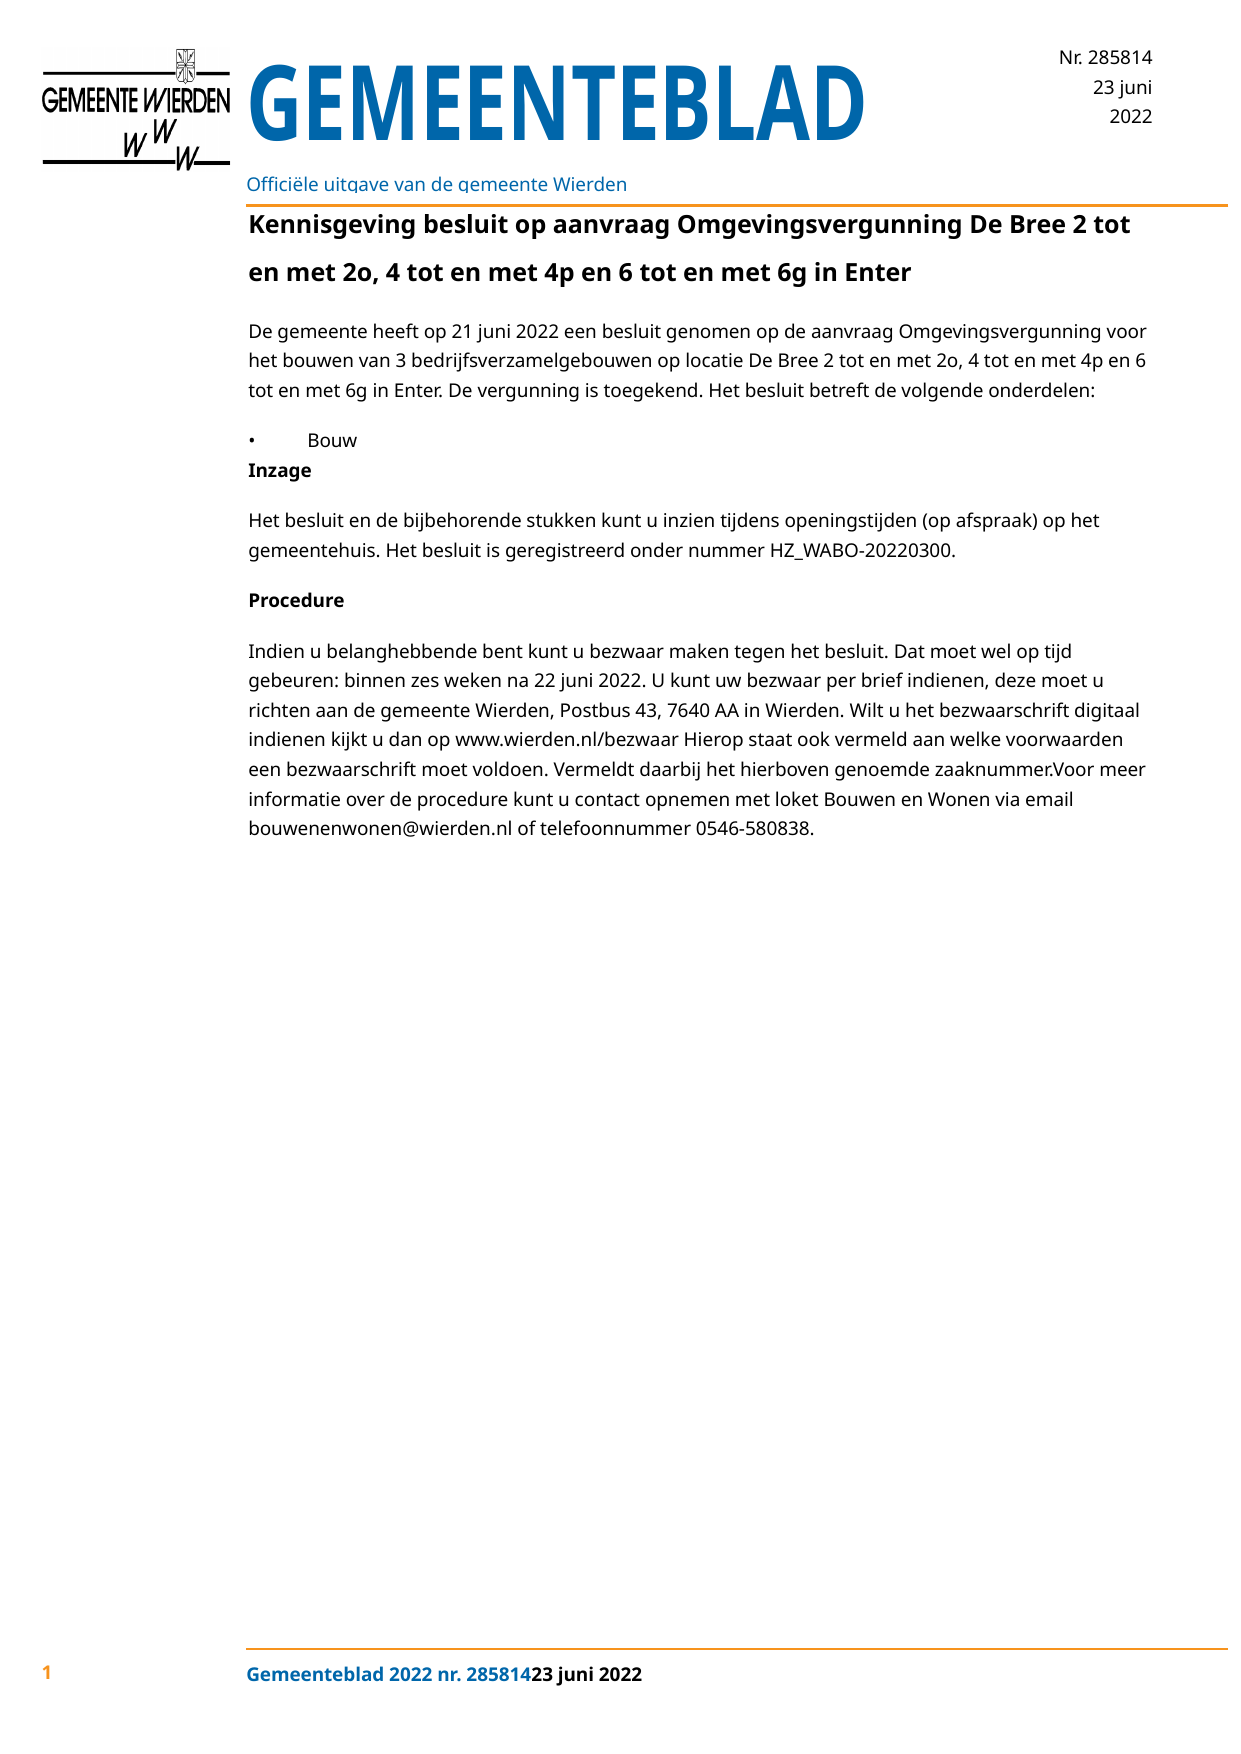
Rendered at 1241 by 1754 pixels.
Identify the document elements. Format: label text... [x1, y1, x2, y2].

text De gemeente heeft op 21 juni 2022 een besluit genomen op de aanvraag Omgevingsvergunning voor het bouwen van 3 bedrijfsverzamelgebouwen op locatie De Bree 2 tot en met 2o, 4 tot en met 4p en 6 tot en met 6g in Enter. De vergunning is toegekend. Het besluit betreft de volgende onderdelen: [248, 318, 1152, 403]
picture [41, 47, 231, 172]
text Procedure [248, 587, 1152, 613]
text Inzage [248, 457, 1152, 483]
text Indien u belanghebbende bent kunt u bezwaar maken tegen het besluit. Dat moet wel op tijd gebeuren: binnen zes weken na 22 juni 2022. U kunt uw bezwaar per brief indienen, deze moet u richten aan de gemeente Wierden, Postbus 43, 7640 AA in Wierden. Wilt u het bezwaarschrift digitaal indienen kijkt u dan op www.wierden.nl/bezwaar Hierop staat ook vermeld aan welke voorwaarden een bezwaarschrift moet voldoen. Vermeldt daarbij het hierboven genoemde zaaknummer.Voor meer informatie over de procedure kunt u contact opnemen met loket Bouwen en Wonen via email bouwenenwonen@wierden.nl of telefoonnummer 0546-580838. [248, 638, 1152, 841]
text Kennisgeving besluit op aanvraag Omgevingsvergunning De Bree 2 tot en met 2o, 4 tot en met 4p en 6 tot en met 6g in Enter [248, 207, 1152, 288]
text Het besluit en de bijbehorende stukken kunt u inzien tijdens openingstijden (op afspraak) op het gemeentehuis. Het besluit is geregistreerd onder nummer HZ_WABO-20220300. [248, 507, 1152, 563]
list Bouw [248, 427, 1152, 453]
